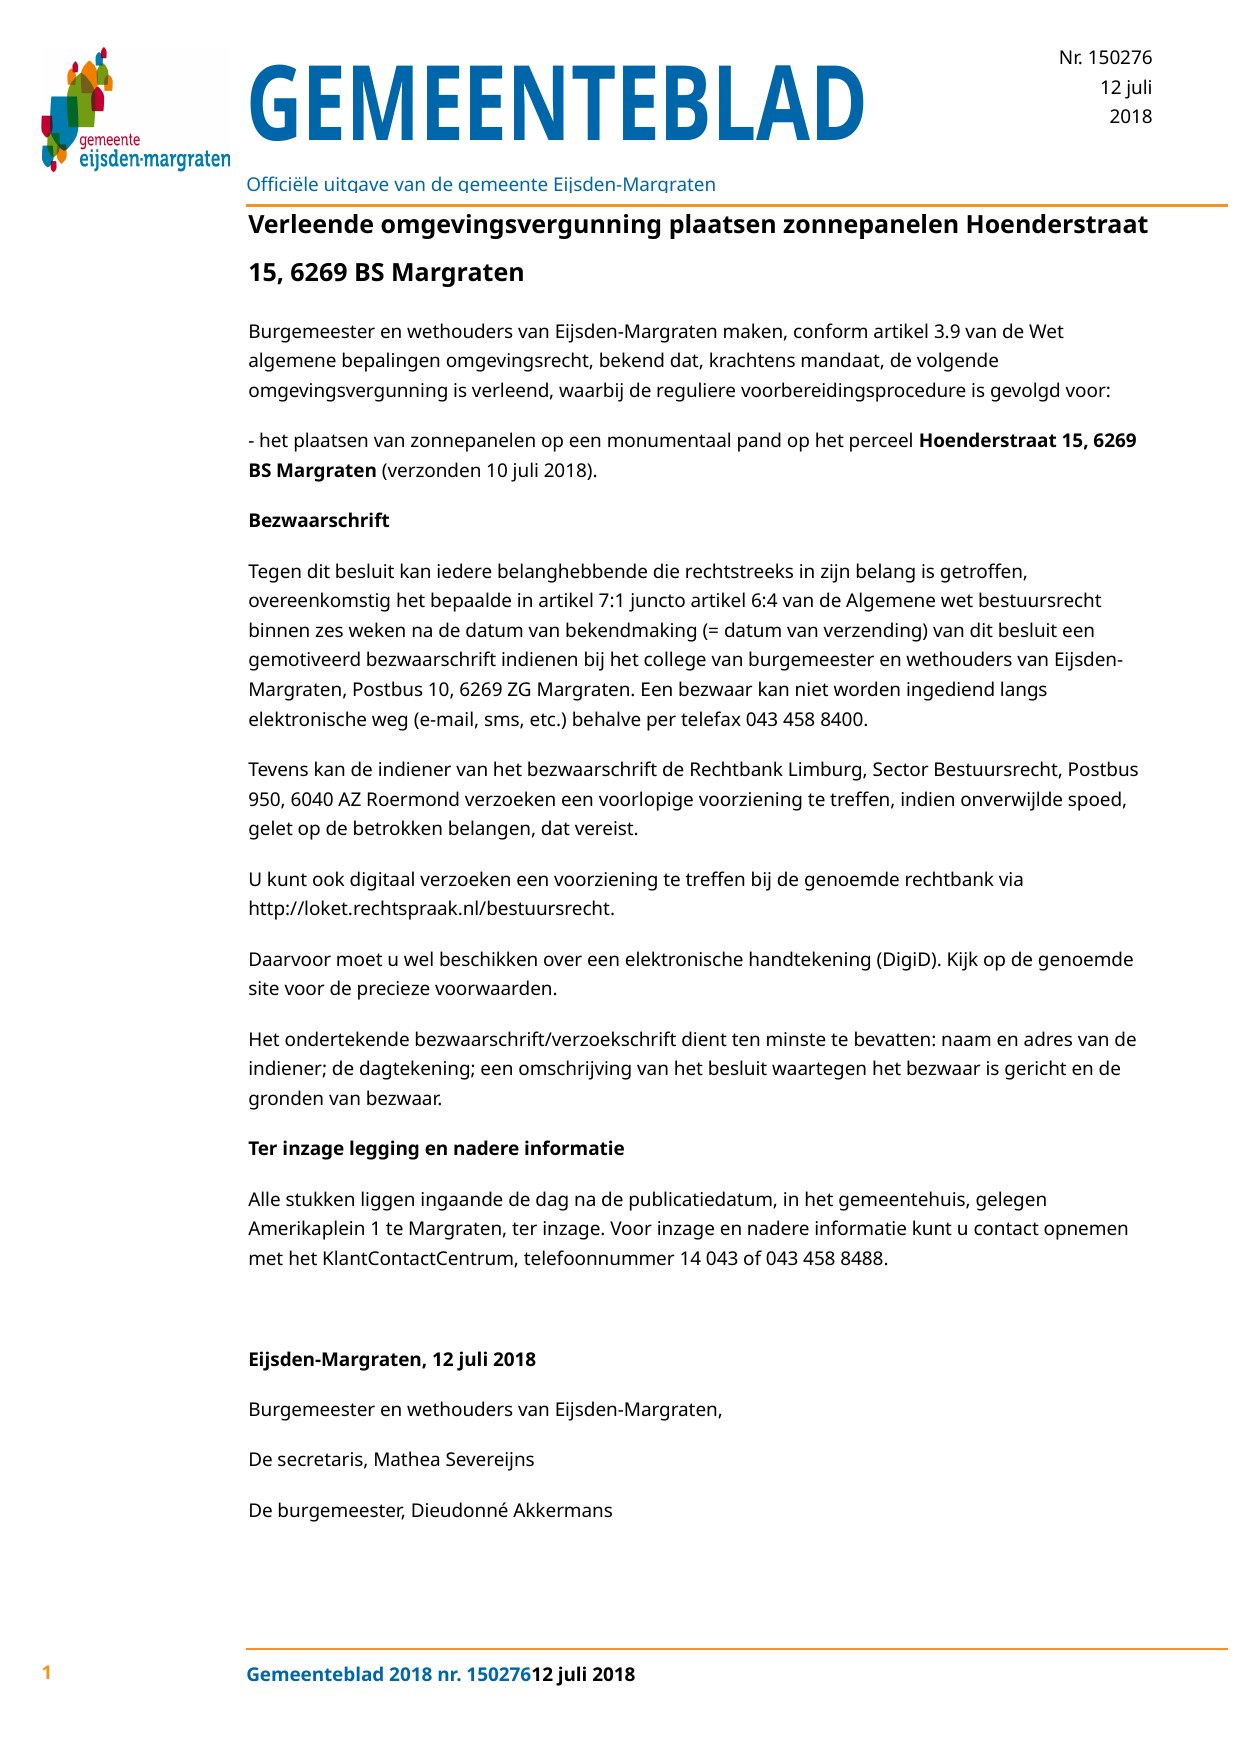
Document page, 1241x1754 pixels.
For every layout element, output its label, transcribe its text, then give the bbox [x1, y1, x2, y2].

text Tevens kan de indiener van het bezwaarschrift de Rechtbank Limburg, Sector Bestuursrecht, Postbus 950, 6040 AZ Roermond verzoeken een voorlopige voorziening te treffen, indien onverwijlde spoed, gelet op de betrokken belangen, dat vereist. [248, 756, 1152, 841]
text Eijsden-Margraten, 12 juli 2018 [248, 1346, 1152, 1372]
text Alle stukken liggen ingaande de dag na de publicatiedatum, in het gemeentehuis, gelegen Amerikaplein 1 te Margraten, ter inzage. Voor inzage en nadere informatie kunt u contact opnemen met het KlantContactCentrum, telefoonnummer 14 043 of 043 458 8488. [248, 1186, 1152, 1271]
text Het ondertekende bezwaarschrift/verzoekschrift dient ten minste te bevatten: naam en adres van de indiener; de dagtekening; een omschrijving van het besluit waartegen het bezwaar is gericht en de gronden van bezwaar. [248, 1026, 1152, 1111]
text U kunt ook digitaal verzoeken een voorziening te treffen bij de genoemde rechtbank via http://loket.rechtspraak.nl/bestuursrecht. [248, 866, 1152, 921]
picture [41, 47, 231, 172]
text Bezwaarschrift [248, 507, 1152, 533]
text Daarvoor moet u wel beschikken over een elektronische handtekening (DigiD). Kijk op de genoemde site voor de precieze voorwaarden. [248, 946, 1152, 1001]
text Burgemeester en wethouders van Eijsden-Margraten maken, conform artikel 3.9 van de Wet algemene bepalingen omgevingsrecht, bekend dat, krachtens mandaat, de volgende omgevingsvergunning is verleend, waarbij de reguliere voorbereidingsprocedure is gevolgd voor: [248, 318, 1152, 403]
text - het plaatsen van zonnepanelen op een monumentaal pand op het perceel Hoenderstraat 15, 6269 BS Margraten (verzonden 10 juli 2018). [248, 427, 1152, 483]
text Burgemeester en wethouders van Eijsden-Margraten, [248, 1396, 1152, 1422]
text Verleende omgevingsvergunning plaatsen zonnepanelen Hoenderstraat 15, 6269 BS Margraten [248, 207, 1152, 288]
text De secretaris, Mathea Severeijns [248, 1447, 1152, 1472]
text Tegen dit besluit kan iedere belanghebbende die rechtstreeks in zijn belang is getroffen, overeenkomstig het bepaalde in artikel 7:1 juncto artikel 6:4 van de Algemene wet bestuursrecht binnen zes weken na de datum van bekendmaking (= datum van verzending) van dit besluit een gemotiveerd bezwaarschrift indienen bij het college van burgemeester en wethouders van Eijsden-Margraten, Postbus 10, 6269 ZG Margraten. Een bezwaar kan niet worden ingediend langs elektronische weg (e-mail, sms, etc.) behalve per telefax 043 458 8400. [248, 558, 1152, 732]
text De burgemeester, Dieudonné Akkermans [248, 1497, 1152, 1523]
text Ter inzage legging en nadere informatie [248, 1135, 1152, 1161]
